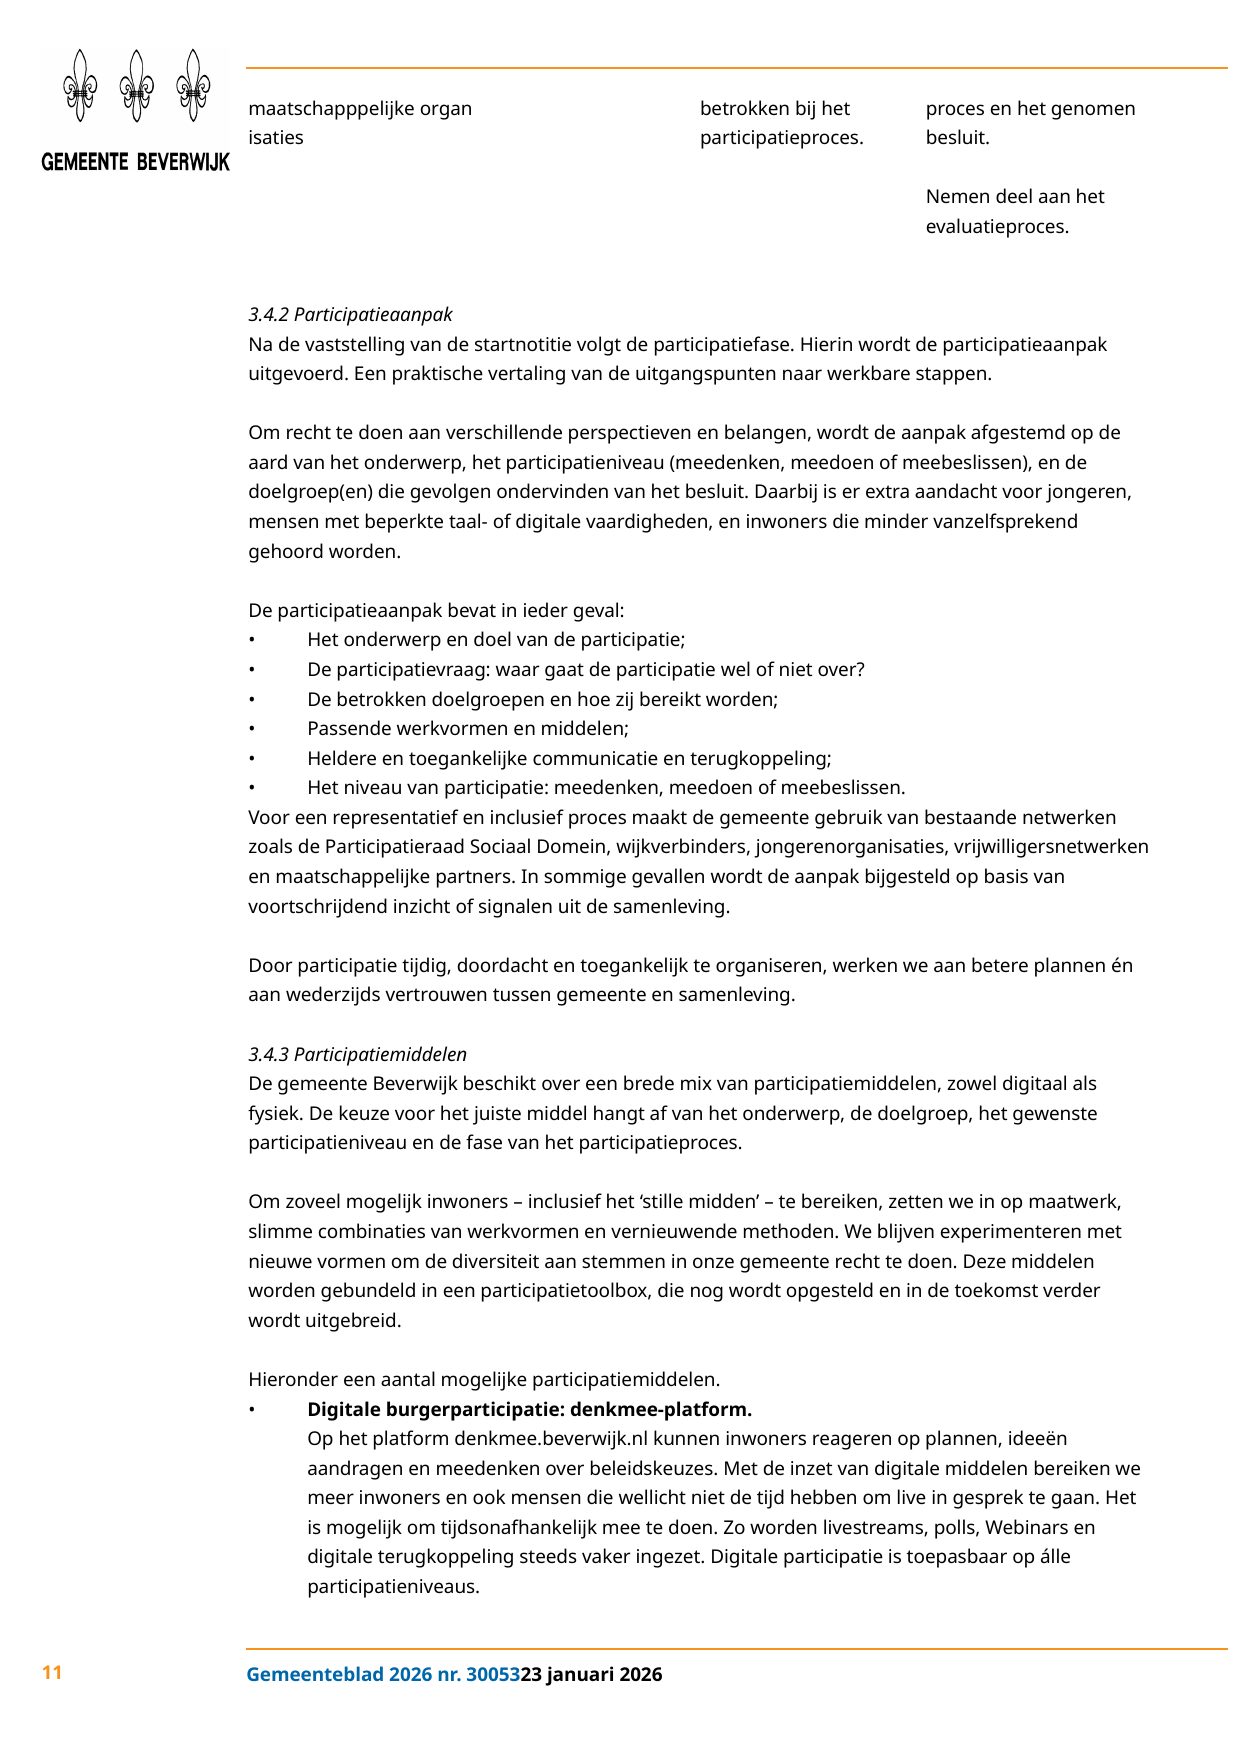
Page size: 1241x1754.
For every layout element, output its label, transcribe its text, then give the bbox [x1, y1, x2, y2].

list Passende werkvormen en middelen; [248, 715, 1152, 741]
table_cell betrokken bij het participatieproces. [700, 95, 926, 268]
table_cell [474, 95, 700, 268]
list De betrokken doelgroepen en hoe zij bereikt worden; [248, 686, 1152, 712]
text De gemeente Beverwijk beschikt over een brede mix van participatiemiddelen, zowel digitaal als fysiek. De keuze voor het juiste middel hangt af van het onderwerp, de doelgroep, het gewenste participatieniveau en de fase van het participatieproces. [248, 1070, 1152, 1155]
list Digitale burgerparticipatie: denkmee-platform. [248, 1396, 1152, 1422]
text Om zoveel mogelijk inwoners – inclusief het ‘stille midden’ – te bereiken, zetten we in op maatwerk, slimme combinaties van werkvormen en vernieuwende methoden. We blijven experimenteren met nieuwe vormen om de diversiteit aan stemmen in onze gemeente recht te doen. Deze middelen worden gebundeld in een participatietoolbox, die nog wordt opgesteld en in de toekomst verder wordt uitgebreid. [248, 1189, 1152, 1333]
text Om recht te doen aan verschillende perspectieven en belangen, wordt de aanpak afgestemd op de aard van het onderwerp, het participatieniveau (meedenken, meedoen of meebeslissen), en de doelgroep(en) die gevolgen ondervinden van het besluit. Daarbij is er extra aandacht voor jongeren, mensen met beperkte taal- of digitale vaardigheden, en inwoners die minder vanzelfsprekend gehoord worden. [248, 419, 1152, 564]
text 3.4.3 Participatiemiddelen [248, 1041, 1152, 1067]
text Door participatie tijdig, doordacht en toegankelijk te organiseren, werken we aan betere plannen én aan wederzijds vertrouwen tussen gemeente en samenleving. [248, 952, 1152, 1007]
list Op het platform denkmee.beverwijk.nl kunnen inwoners reageren op plannen, ideeën aandragen en meedenken over beleidskeuzes. Met de inzet van digitale middelen bereiken we meer inwoners en ook mensen die wellicht niet de tijd hebben om live in gesprek te gaan. Het is mogelijk om tijdsonafhankelijk mee te doen. Zo worden livestreams, polls, Webinars en digitale terugkoppeling steeds vaker ingezet. Digitale participatie is toepasbaar op álle participatieniveaus. [248, 1425, 1152, 1599]
text Hieronder een aantal mogelijke participatiemiddelen. [248, 1366, 1152, 1392]
list Het niveau van participatie: meedenken, meedoen of meebeslissen. [248, 774, 1152, 800]
text De participatieaanpak bevat in ieder geval: [248, 597, 1152, 623]
text 3.4.2 Participatieaanpak [248, 301, 1152, 327]
text Na de vaststelling van de startnotitie volgt de participatiefase. Hierin wordt de participatieaanpak uitgevoerd. Een praktische vertaling van de uitgangspunten naar werkbare stappen. [248, 331, 1152, 386]
table_cell maatschapppelijke organisaties [248, 95, 474, 268]
list De participatievraag: waar gaat de participatie wel of niet over? [248, 656, 1152, 682]
list Het onderwerp en doel van de participatie; [248, 627, 1152, 652]
text Voor een representatief en inclusief proces maakt de gemeente gebruik van bestaande netwerken zoals de Participatieraad Sociaal Domein, wijkverbinders, jongerenorganisaties, vrijwilligersnetwerken en maatschappelijke partners. In sommige gevallen wordt de aanpak bijgesteld op basis van voortschrijdend inzicht of signalen uit de samenleving. [248, 804, 1152, 919]
table_cell proces en het genomen besluit. Nemen deel aan het evaluatieproces. [926, 95, 1152, 268]
picture [41, 47, 231, 172]
list Heldere en toegankelijke communicatie en terugkoppeling; [248, 745, 1152, 771]
